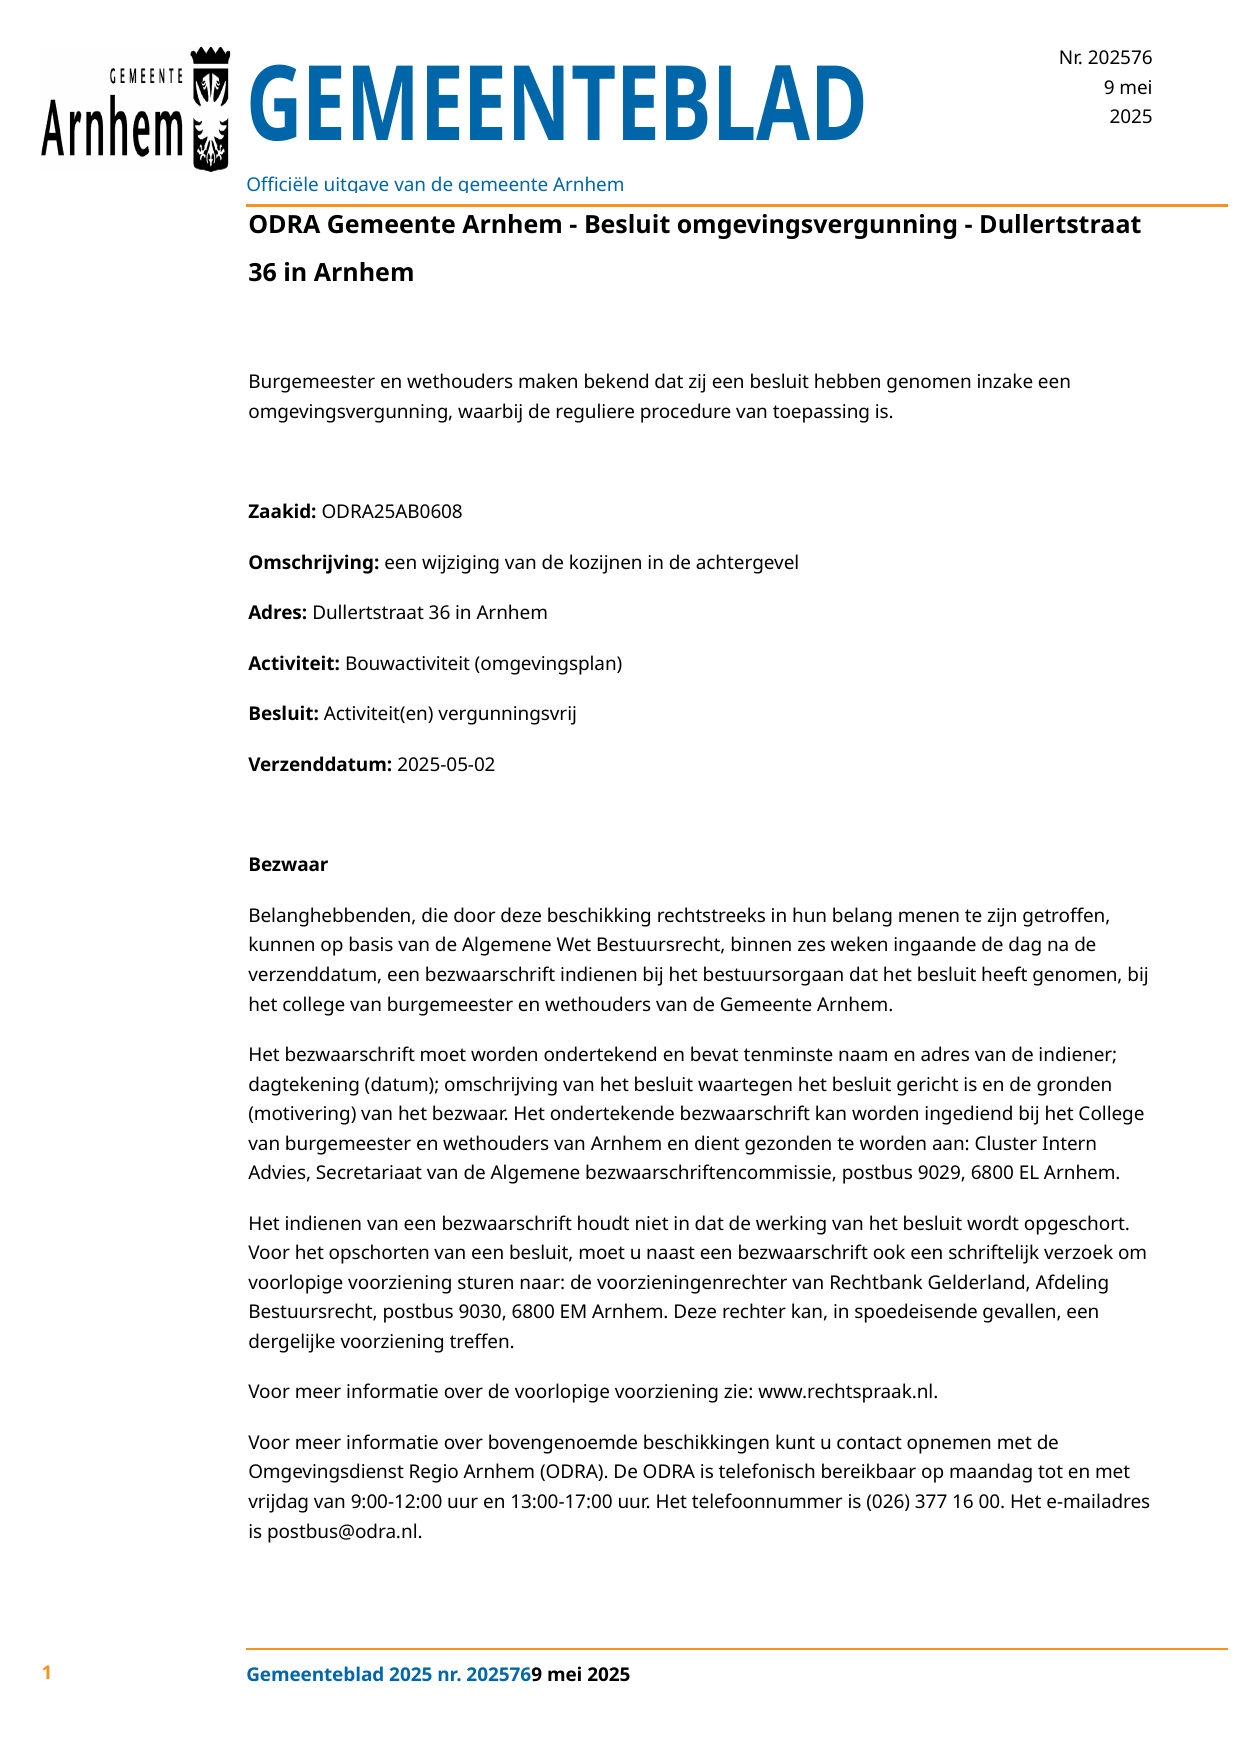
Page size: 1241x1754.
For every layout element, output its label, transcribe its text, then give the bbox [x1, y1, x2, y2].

text Besluit: Activiteit(en) vergunningsvrij [248, 700, 1152, 726]
text Burgemeester en wethouders maken bekend dat zij een besluit hebben genomen inzake een omgevingsvergunning, waarbij de reguliere procedure van toepassing is. [248, 368, 1152, 424]
text Omschrijving: een wijziging van de kozijnen in de achtergevel [248, 549, 1152, 575]
text ODRA Gemeente Arnhem - Besluit omgevingsvergunning - Dullertstraat 36 in Arnhem [248, 207, 1152, 288]
text Het bezwaarschrift moet worden ondertekend en bevat tenminste naam en adres van de indiener; dagtekening (datum); omschrijving van het besluit waartegen het besluit gericht is en de gronden (motivering) van het bezwaar. Het ondertekende bezwaarschrift kan worden ingediend bij het College van burgemeester en wethouders van Arnhem en dient gezonden te worden aan: Cluster Intern Advies, Secretariaat van de Algemene bezwaarschriftencommissie, postbus 9029, 6800 EL Arnhem. [248, 1041, 1152, 1185]
text Voor meer informatie over bovengenoemde beschikkingen kunt u contact opnemen met de Omgevingsdienst Regio Arnhem (ODRA). De ODRA is telefonisch bereikbaar op maandag tot en met vrijdag van 9:00-12:00 uur en 13:00-17:00 uur. Het telefoonnummer is (026) 377 16 00. Het e-mailadres is postbus@odra.nl. [248, 1429, 1152, 1544]
text Belanghebbenden, die door deze beschikking rechtstreeks in hun belang menen te zijn getroffen, kunnen op basis van de Algemene Wet Bestuursrecht, binnen zes weken ingaande de dag na de verzenddatum, een bezwaarschrift indienen bij het bestuursorgaan dat het besluit heeft genomen, bij het college van burgemeester en wethouders van de Gemeente Arnhem. [248, 902, 1152, 1017]
text Zaakid: ODRA25AB0608 [248, 499, 1152, 524]
text Adres: Dullertstraat 36 in Arnhem [248, 599, 1152, 625]
text Voor meer informatie over de voorlopige voorziening zie: www.rechtspraak.nl. [248, 1379, 1152, 1404]
text Activiteit: Bouwactiviteit (omgevingsplan) [248, 650, 1152, 676]
text Verzenddatum: 2025-05-02 [248, 751, 1152, 777]
text Bezwaar [248, 852, 1152, 877]
picture [41, 47, 231, 172]
text Het indienen van een bezwaarschrift houdt niet in dat de werking van het besluit wordt opgeschort. Voor het opschorten van een besluit, moet u naast een bezwaarschrift ook een schriftelijk verzoek om voorlopige voorziening sturen naar: de voorzieningenrechter van Rechtbank Gelderland, Afdeling Bestuursrecht, postbus 9030, 6800 EM Arnhem. Deze rechter kan, in spoedeisende gevallen, een dergelijke voorziening treffen. [248, 1210, 1152, 1354]
